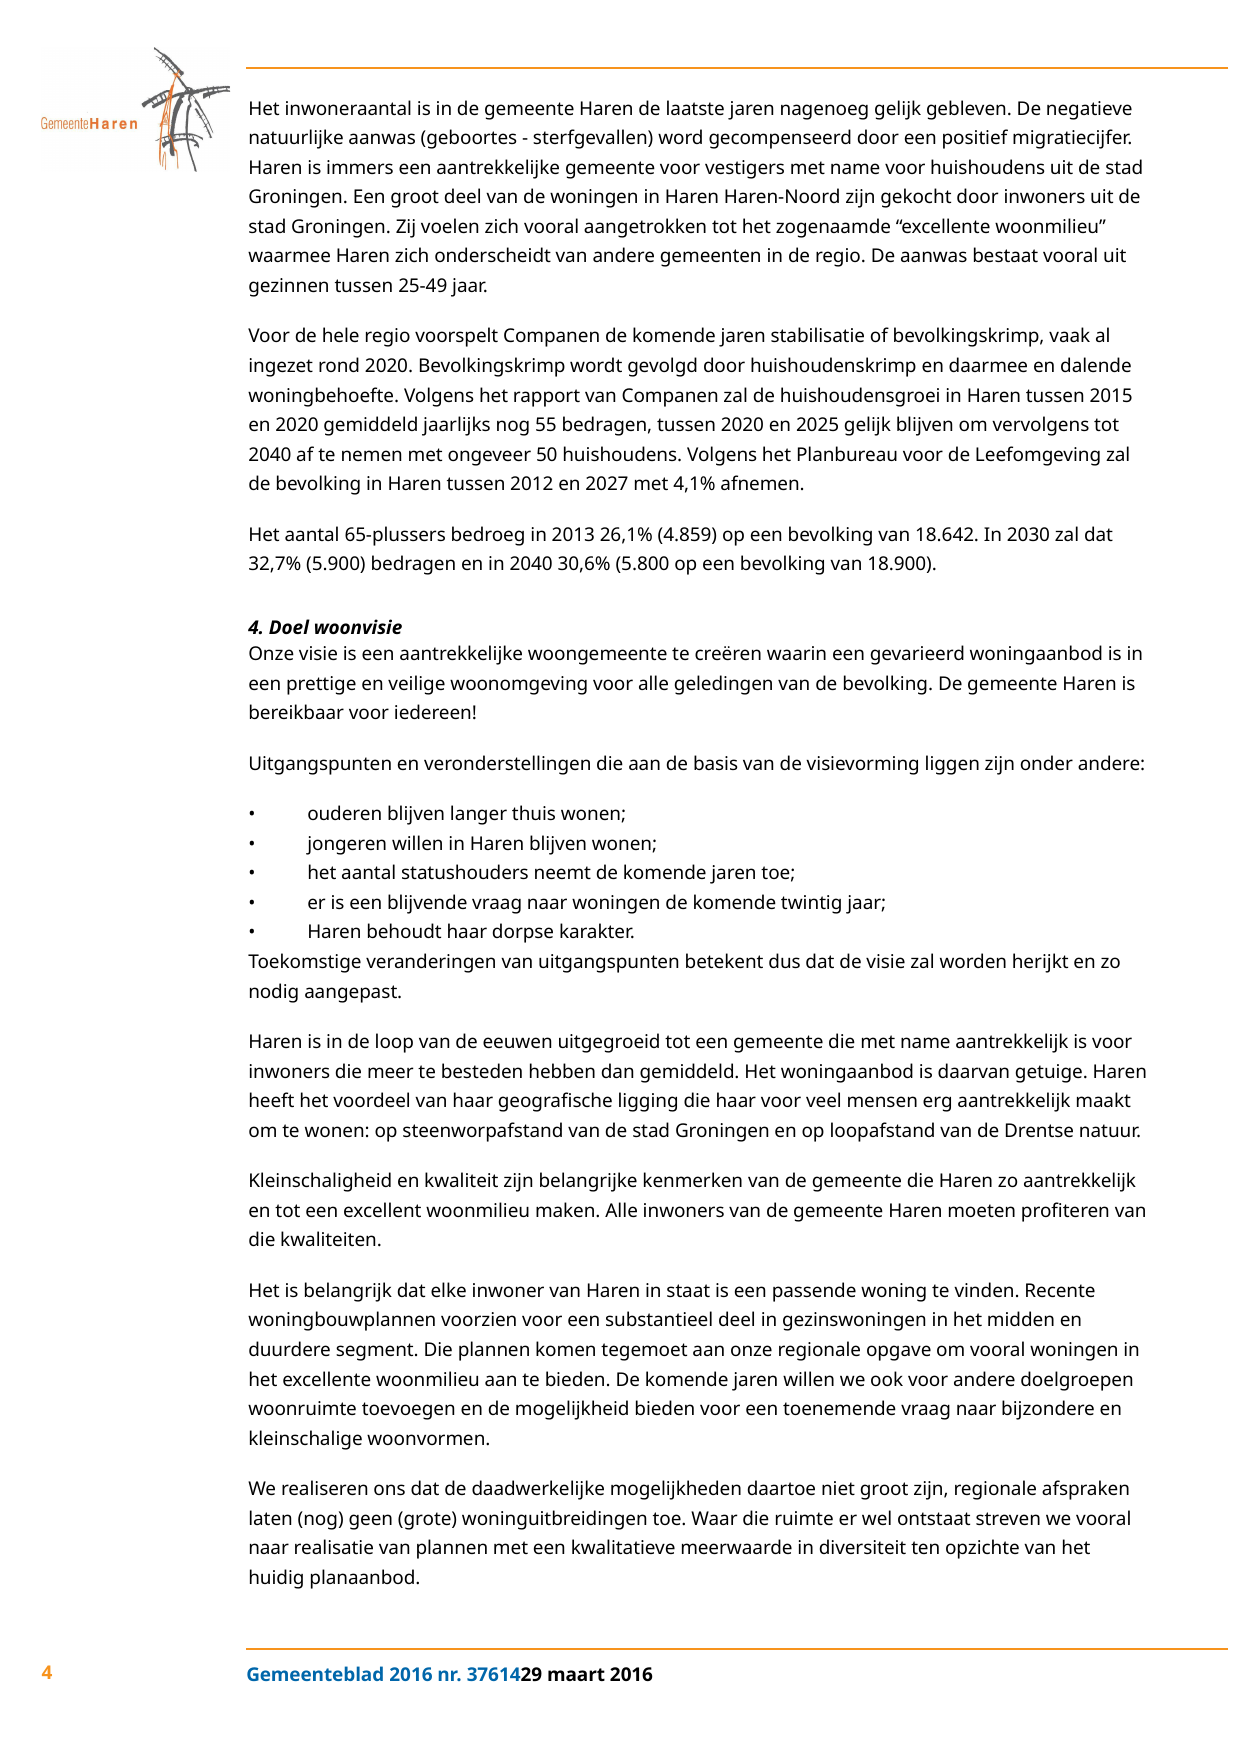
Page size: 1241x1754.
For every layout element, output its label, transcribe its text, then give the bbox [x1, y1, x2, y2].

list er is een blijvende vraag naar woningen de komende twintig jaar; [248, 889, 1152, 915]
text Voor de hele regio voorspelt Companen de komende jaren stabilisatie of bevolkingskrimp, vaak al ingezet rond 2020. Bevolkingskrimp wordt gevolgd door huishoudenskrimp en daarmee en dalende woningbehoefte. Volgens het rapport van Companen zal de huishoudensgroei in Haren tussen 2015 en 2020 gemiddeld jaarlijks nog 55 bedragen, tussen 2020 en 2025 gelijk blijven om vervolgens tot 2040 af te nemen met ongeveer 50 huishoudens. Volgens het Planbureau voor de Leefomgeving zal de bevolking in Haren tussen 2012 en 2027 met 4,1% afnemen. [248, 323, 1152, 496]
text Kleinschaligheid en kwaliteit zijn belangrijke kenmerken van de gemeente die Haren zo aantrekkelijk en tot een excellent woonmilieu maken. Alle inwoners van de gemeente Haren moeten profiteren van die kwaliteiten. [248, 1167, 1152, 1252]
text Uitgangspunten en veronderstellingen die aan de basis van de visievorming liggen zijn onder andere: [248, 750, 1152, 776]
text Toekomstige veranderingen van uitgangspunten betekent dus dat de visie zal worden herijkt en zo nodig aangepast. [248, 948, 1152, 1003]
text Het aantal 65-plussers bedroeg in 2013 26,1% (4.859) op een bevolking van 18.642. In 2030 zal dat 32,7% (5.900) bedragen en in 2040 30,6% (5.800 op een bevolking van 18.900). [248, 521, 1152, 576]
text Het is belangrijk dat elke inwoner van Haren in staat is een passende woning te vinden. Recente woningbouwplannen voorzien voor een substantieel deel in gezinswoningen in het midden en duurdere segment. Die plannen komen tegemoet aan onze regionale opgave om vooral woningen in het excellente woonmilieu aan te bieden. De komende jaren willen we ook voor andere doelgroepen woonruimte toevoegen en de mogelijkheid bieden voor een toenemende vraag naar bijzondere en kleinschalige woonvormen. [248, 1277, 1152, 1451]
list Haren behoudt haar dorpse karakter. [248, 919, 1152, 944]
text Onze visie is een aantrekkelijke woongemeente te creëren waarin een gevarieerd woningaanbod is in een prettige en veilige woonomgeving voor alle geledingen van de bevolking. De gemeente Haren is bereikbaar voor iedereen! [248, 640, 1152, 725]
text We realiseren ons dat de daadwerkelijke mogelijkheden daartoe niet groot zijn, regionale afspraken laten (nog) geen (grote) woninguitbreidingen toe. Waar die ruimte er wel ontstaat streven we vooral naar realisatie van plannen met een kwalitatieve meerwaarde in diversiteit ten opzichte van het huidig planaanbod. [248, 1475, 1152, 1590]
list ouderen blijven langer thuis wonen; [248, 800, 1152, 826]
text Haren is in de loop van de eeuwen uitgegroeid tot een gemeente die met name aantrekkelijk is voor inwoners die meer te besteden hebben dan gemiddeld. Het woningaanbod is daarvan getuige. Haren heeft het voordeel van haar geografische ligging die haar voor veel mensen erg aantrekkelijk maakt om te wonen: op steenworpafstand van de stad Groningen en op loopafstand van de Drentse natuur. [248, 1028, 1152, 1143]
list het aantal statushouders neemt de komende jaren toe; [248, 859, 1152, 885]
text Het inwoneraantal is in de gemeente Haren de laatste jaren nagenoeg gelijk gebleven. De negatieve natuurlijke aanwas (geboortes - sterfgevallen) word gecompenseerd door een positief migratiecijfer. Haren is immers een aantrekkelijke gemeente voor vestigers met name voor huishoudens uit de stad Groningen. Een groot deel van de woningen in Haren Haren-Noord zijn gekocht door inwoners uit de stad Groningen. Zij voelen zich vooral aangetrokken tot het zogenaamde “excellente woonmilieu” waarmee Haren zich onderscheidt van andere gemeenten in de regio. De aanwas bestaat vooral uit gezinnen tussen 25-49 jaar. [248, 95, 1152, 298]
picture [41, 47, 231, 172]
text 4. Doel woonvisie [248, 614, 1152, 640]
list jongeren willen in Haren blijven wonen; [248, 830, 1152, 856]
